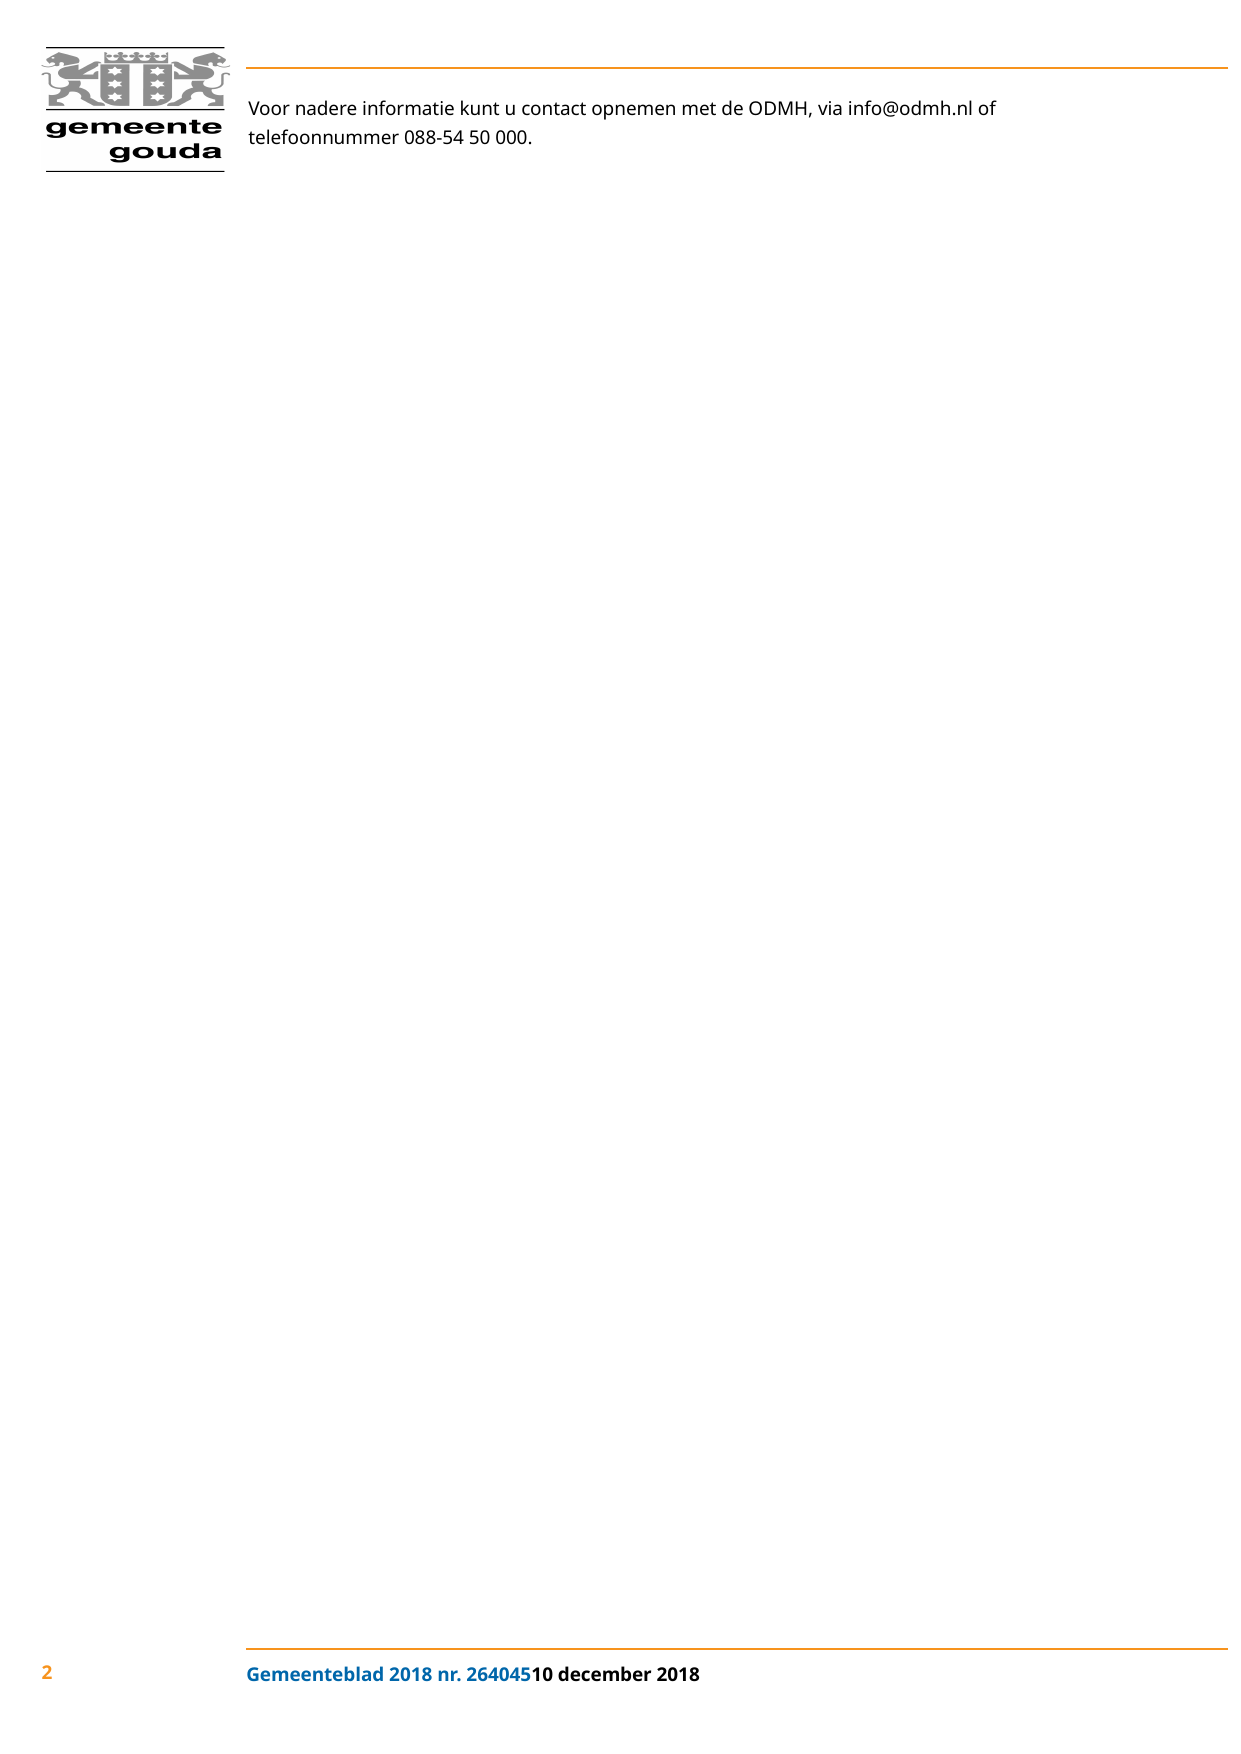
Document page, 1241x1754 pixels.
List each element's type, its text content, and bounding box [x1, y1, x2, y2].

picture [41, 47, 231, 172]
text Voor nadere informatie kunt u contact opnemen met de ODMH, via info@odmh.nl of telefoonnummer 088-54 50 000. [248, 95, 1152, 150]
